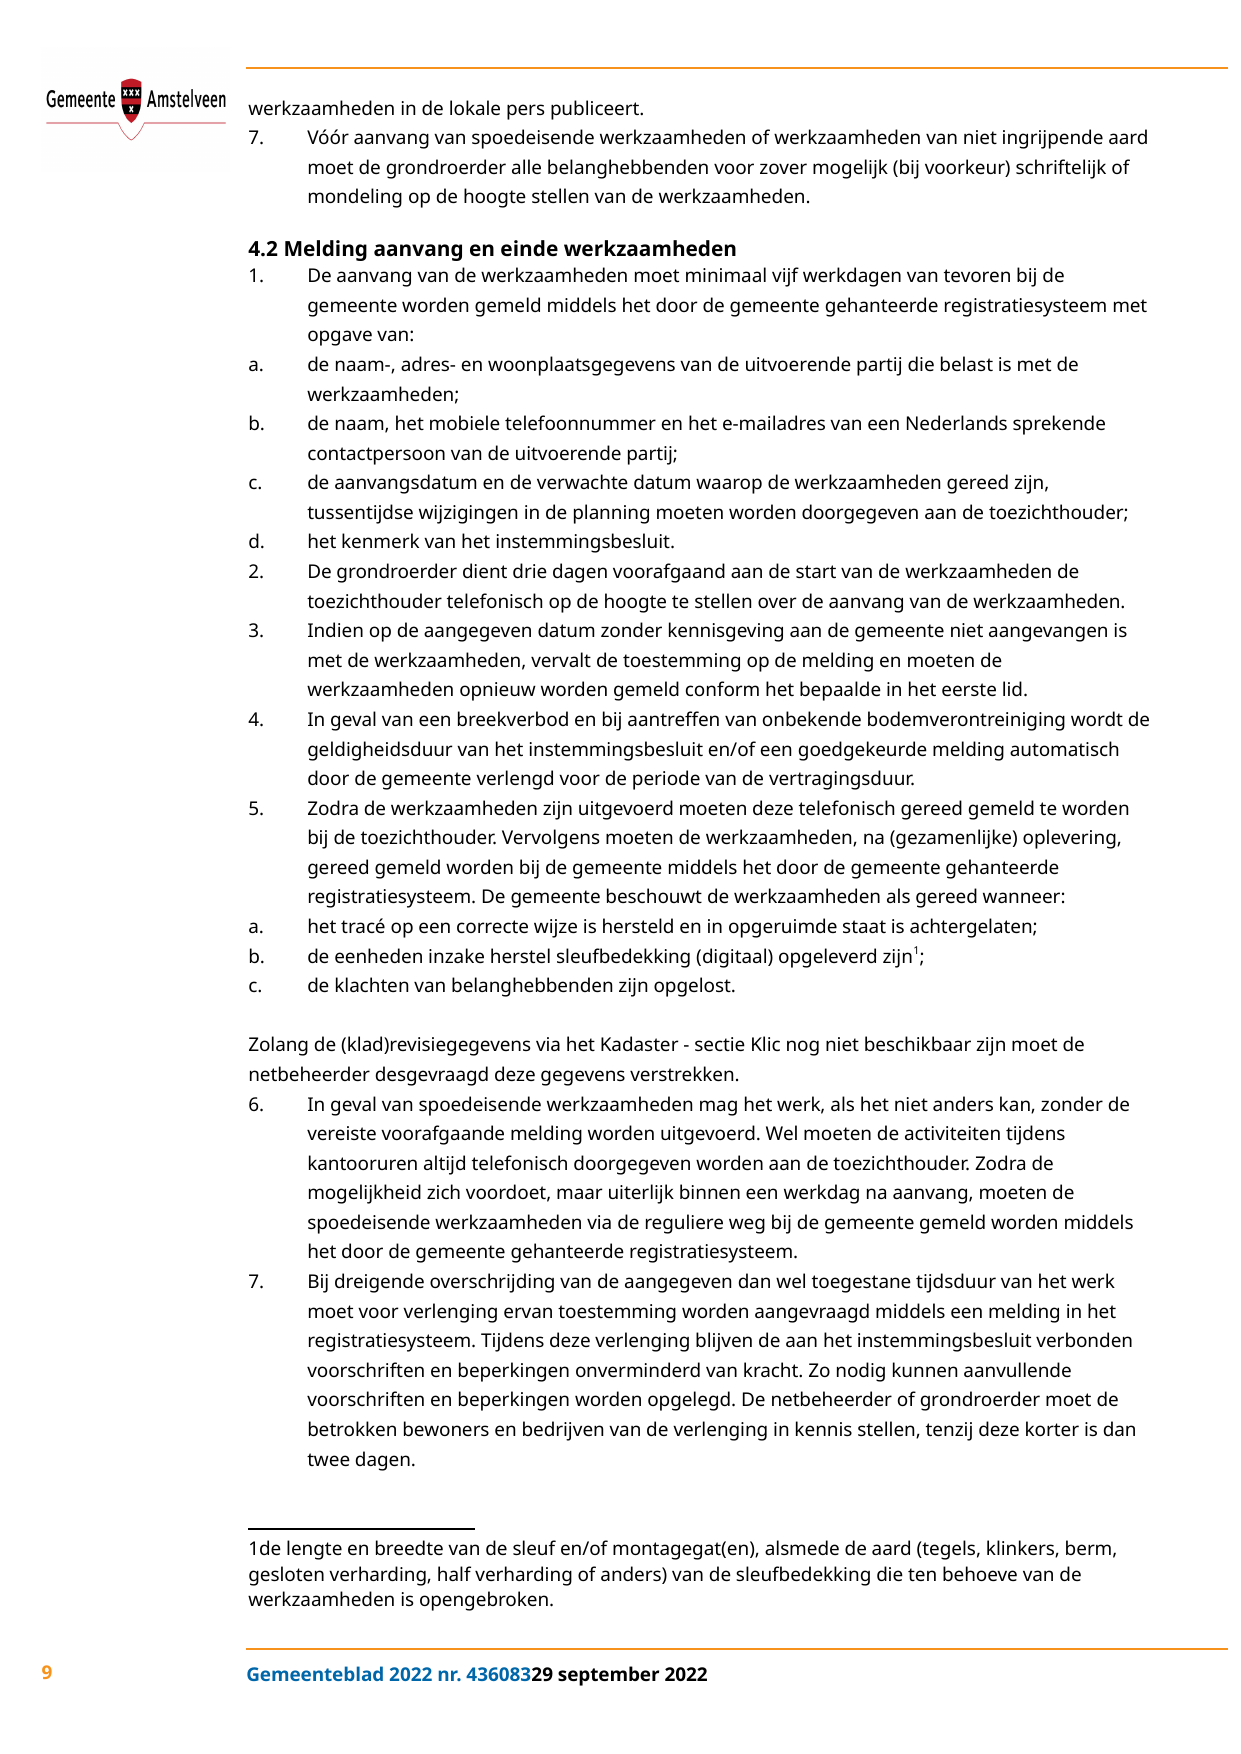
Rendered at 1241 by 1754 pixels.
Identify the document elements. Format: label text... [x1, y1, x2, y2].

list In geval van een breekverbod en bij aantreffen van onbekende bodemverontreiniging wordt de geldigheidsduur van het instemmingsbesluit en/of een goedgekeurde melding automatisch door de gemeente verlengd voor de periode van de vertragingsduur. [248, 706, 1152, 791]
list De aanvang van de werkzaamheden moet minimaal vijf werkdagen van tevoren bij de gemeente worden gemeld middels het door de gemeente gehanteerde registratiesysteem met opgave van: [248, 262, 1152, 347]
list de eenheden inzake herstel sleufbedekking (digitaal) opgeleverd zijn; [248, 943, 1152, 968]
list het kenmerk van het instemmingsbesluit. [248, 529, 1152, 554]
list de klachten van belanghebbenden zijn opgelost. [248, 972, 1152, 998]
text werkzaamheden in de lokale pers publiceert. [248, 95, 1152, 121]
text Zolang de (klad)revisiegegevens via het Kadaster - sectie Klic nog niet beschikbaar zijn moet de netbeheerder desgevraagd deze gegevens verstrekken. [248, 1032, 1152, 1087]
list In geval van spoedeisende werkzaamheden mag het werk, als het niet anders kan, zonder de vereiste voorafgaande melding worden uitgevoerd. Wel moeten de activiteiten tijdens kantooruren altijd telefonisch doorgegeven worden aan de toezichthouder. Zodra de mogelijkheid zich voordoet, maar uiterlijk binnen een werkdag na aanvang, moeten de spoedeisende werkzaamheden via de reguliere weg bij de gemeente gemeld worden middels het door de gemeente gehanteerde registratiesysteem. [248, 1091, 1152, 1264]
list De grondroerder dient drie dagen voorafgaand aan de start van de werkzaamheden de toezichthouder telefonisch op de hoogte te stellen over de aanvang van de werkzaamheden. [248, 558, 1152, 613]
text 4.2 Melding aanvang en einde werkzaamheden [248, 234, 1152, 262]
list de naam-, adres- en woonplaatsgegevens van de uitvoerende partij die belast is met de werkzaamheden; [248, 351, 1152, 406]
list de lengte en breedte van de sleuf en/of montagegat(en), alsmede de aard (tegels, klinkers, berm, gesloten verharding, half verharding of anders) van de sleufbedekking die ten behoeve van de werkzaamheden is opengebroken. [248, 1535, 1152, 1612]
list de naam, het mobiele telefoonnummer en het e-mailadres van een Nederlands sprekende contactpersoon van de uitvoerende partij; [248, 410, 1152, 466]
list Zodra de werkzaamheden zijn uitgevoerd moeten deze telefonisch gereed gemeld te worden bij de toezichthouder. Vervolgens moeten de werkzaamheden, na (gezamenlijke) oplevering, gereed gemeld worden bij de gemeente middels het door de gemeente gehanteerde registratiesysteem. De gemeente beschouwt de werkzaamheden als gereed wanneer: [248, 795, 1152, 909]
list het tracé op een correcte wijze is hersteld en in opgeruimde staat is achtergelaten; [248, 913, 1152, 939]
list Indien op de aangegeven datum zonder kennisgeving aan de gemeente niet aangevangen is met de werkzaamheden, vervalt de toestemming op de melding en moeten de werkzaamheden opnieuw worden gemeld conform het bepaalde in het eerste lid. [248, 617, 1152, 702]
list Bij dreigende overschrijding van de aangegeven dan wel toegestane tijdsduur van het werk moet voor verlenging ervan toestemming worden aangevraagd middels een melding in het registratiesysteem. Tijdens deze verlenging blijven de aan het instemmingsbesluit verbonden voorschriften en beperkingen onverminderd van kracht. Zo nodig kunnen aanvullende voorschriften en beperkingen worden opgelegd. De netbeheerder of grondroerder moet de betrokken bewoners en bedrijven van de verlenging in kennis stellen, tenzij deze korter is dan twee dagen. [248, 1268, 1152, 1471]
list de aanvangsdatum en de verwachte datum waarop de werkzaamheden gereed zijn, tussentijdse wijzigingen in de planning moeten worden doorgegeven aan de toezichthouder; [248, 469, 1152, 525]
list Vóór aanvang van spoedeisende werkzaamheden of werkzaamheden van niet ingrijpende aard moet de grondroerder alle belanghebbenden voor zover mogelijk (bij voorkeur) schriftelijk of mondeling op de hoogte stellen van de werkzaamheden. [248, 124, 1152, 209]
picture [41, 47, 231, 172]
